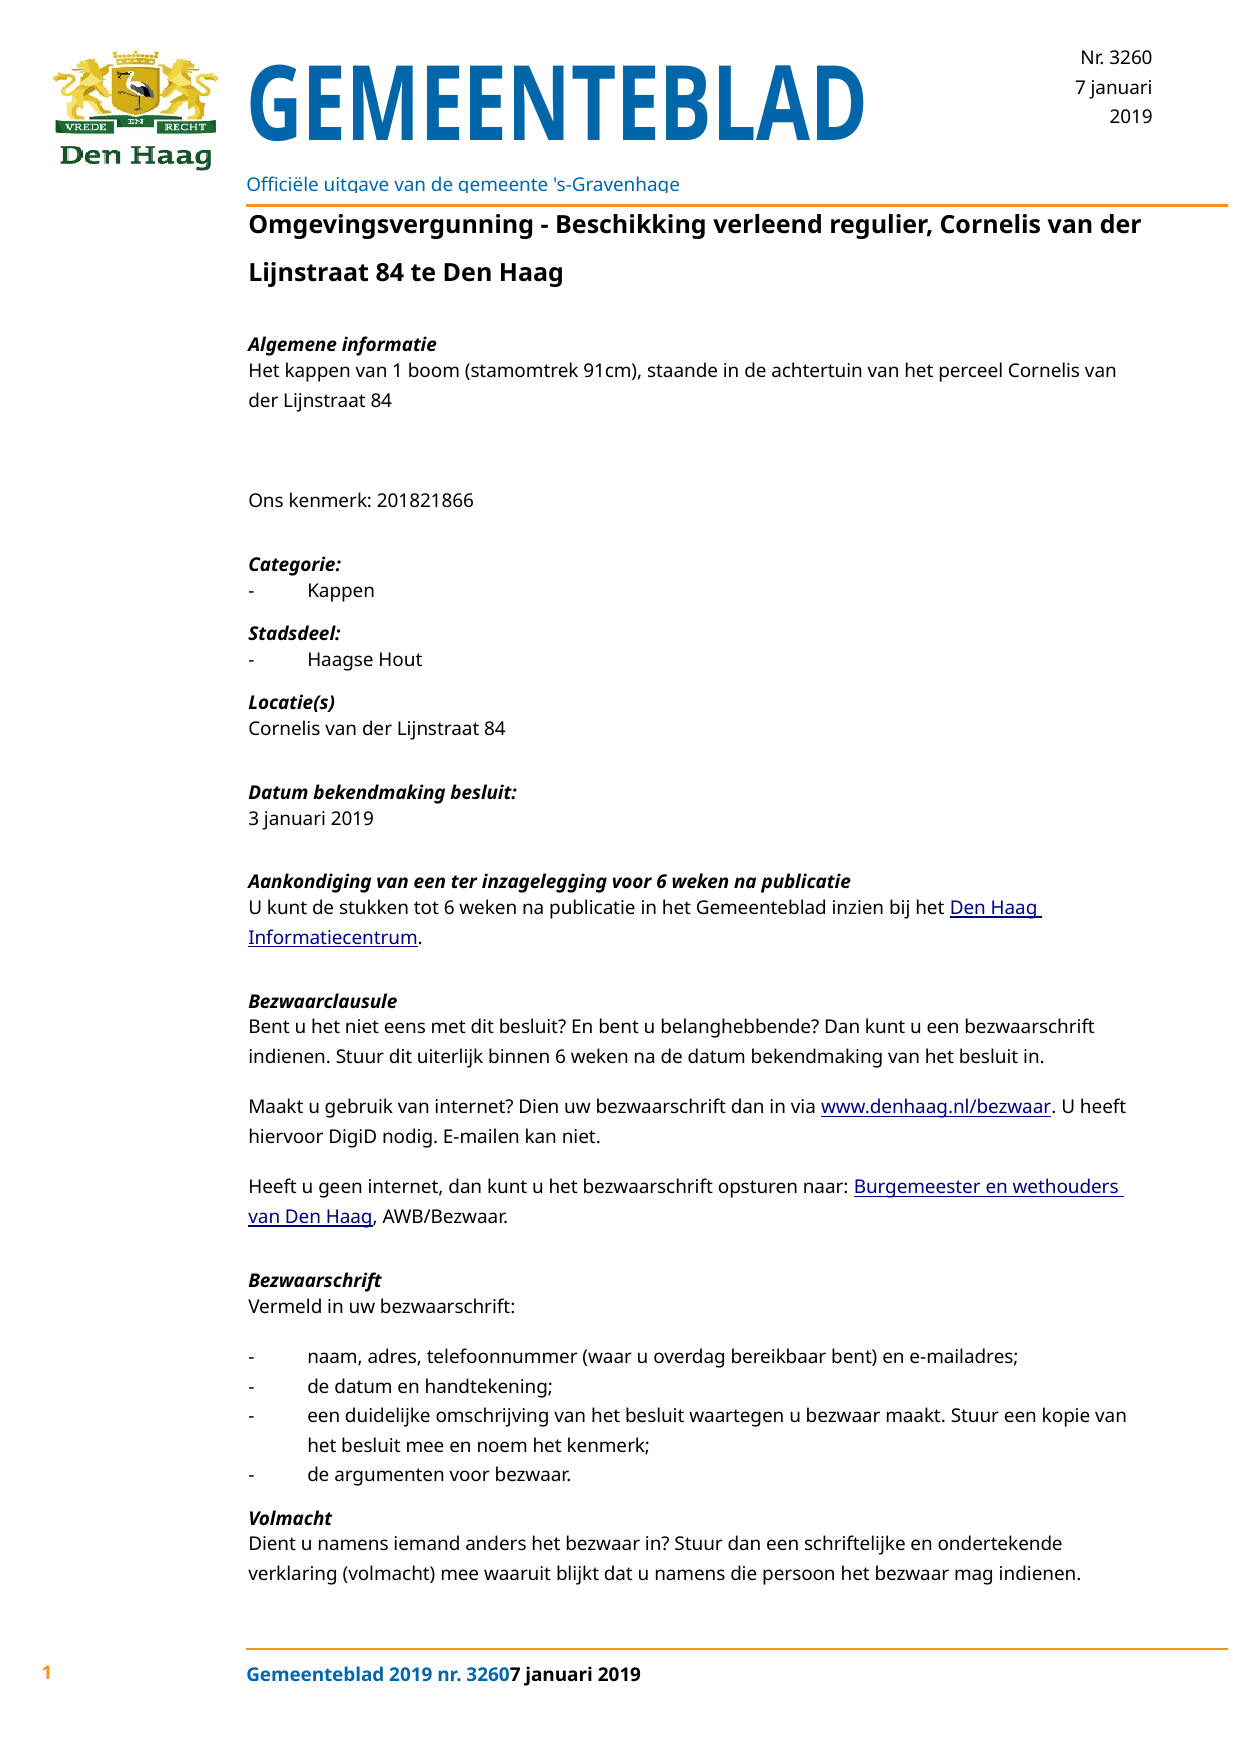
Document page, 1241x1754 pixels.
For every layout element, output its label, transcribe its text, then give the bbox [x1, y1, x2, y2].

text Dient u namens iemand anders het bezwaar in? Stuur dan een schriftelijke en ondertekende verklaring (volmacht) mee waaruit blijkt dat u namens die persoon het bezwaar mag indienen. [248, 1531, 1152, 1586]
text Vermeld in uw bezwaarschrift: [248, 1293, 1152, 1319]
text Bezwaarclausule [248, 988, 1152, 1014]
text Cornelis van der Lijnstraat 84 [248, 715, 1152, 741]
list Haagse Hout [248, 646, 1152, 672]
text Bent u het niet eens met dit besluit? En bent u belanghebbende? Dan kunt u een bezwaarschrift indienen. Stuur dit uiterlijk binnen 6 weken na de datum bekendmaking van het besluit in. [248, 1014, 1152, 1069]
list de argumenten voor bezwaar. [248, 1462, 1152, 1487]
text Stadsdeel: [248, 620, 1152, 646]
text Bezwaarschrift [248, 1267, 1152, 1293]
text Categorie: [248, 552, 1152, 577]
text 3 januari 2019 [248, 805, 1152, 830]
text Algemene informatie [248, 331, 1152, 357]
text Volmacht [248, 1505, 1152, 1531]
list de datum en handtekening; [248, 1373, 1152, 1399]
text U kunt de stukken tot 6 weken na publicatie in het Gemeenteblad inzien bij het Den Haag Informatiecentrum. [248, 894, 1152, 950]
picture [41, 47, 231, 172]
text Ons kenmerk: 201821866 [248, 488, 1152, 513]
text Heeft u geen internet, dan kunt u het bezwaarschrift opsturen naar: Burgemeester en wethouders van Den Haag, AWB/Bezwaar. [248, 1174, 1152, 1229]
text Het kappen van 1 boom (stamomtrek 91cm), staande in de achtertuin van het perceel Cornelis van der Lijnstraat 84 [248, 357, 1152, 412]
text Omgevingsvergunning - Beschikking verleend regulier, Cornelis van der Lijnstraat 84 te Den Haag [248, 207, 1152, 288]
text Locatie(s) [248, 689, 1152, 715]
text Datum bekendmaking besluit: [248, 779, 1152, 805]
text Aankondiging van een ter inzagelegging voor 6 weken na publicatie [248, 869, 1152, 894]
list een duidelijke omschrijving van het besluit waartegen u bezwaar maakt. Stuur een kopie van het besluit mee en noem het kenmerk; [248, 1402, 1152, 1458]
list Kappen [248, 577, 1152, 603]
text Maakt u gebruik van internet? Dien uw bezwaarschrift dan in via www.denhaag.nl/bezwaar. U heeft hiervoor DigiD nodig. E-mailen kan niet. [248, 1094, 1152, 1149]
list naam, adres, telefoonnummer (waar u overdag bereikbaar bent) en e-mailadres; [248, 1343, 1152, 1369]
